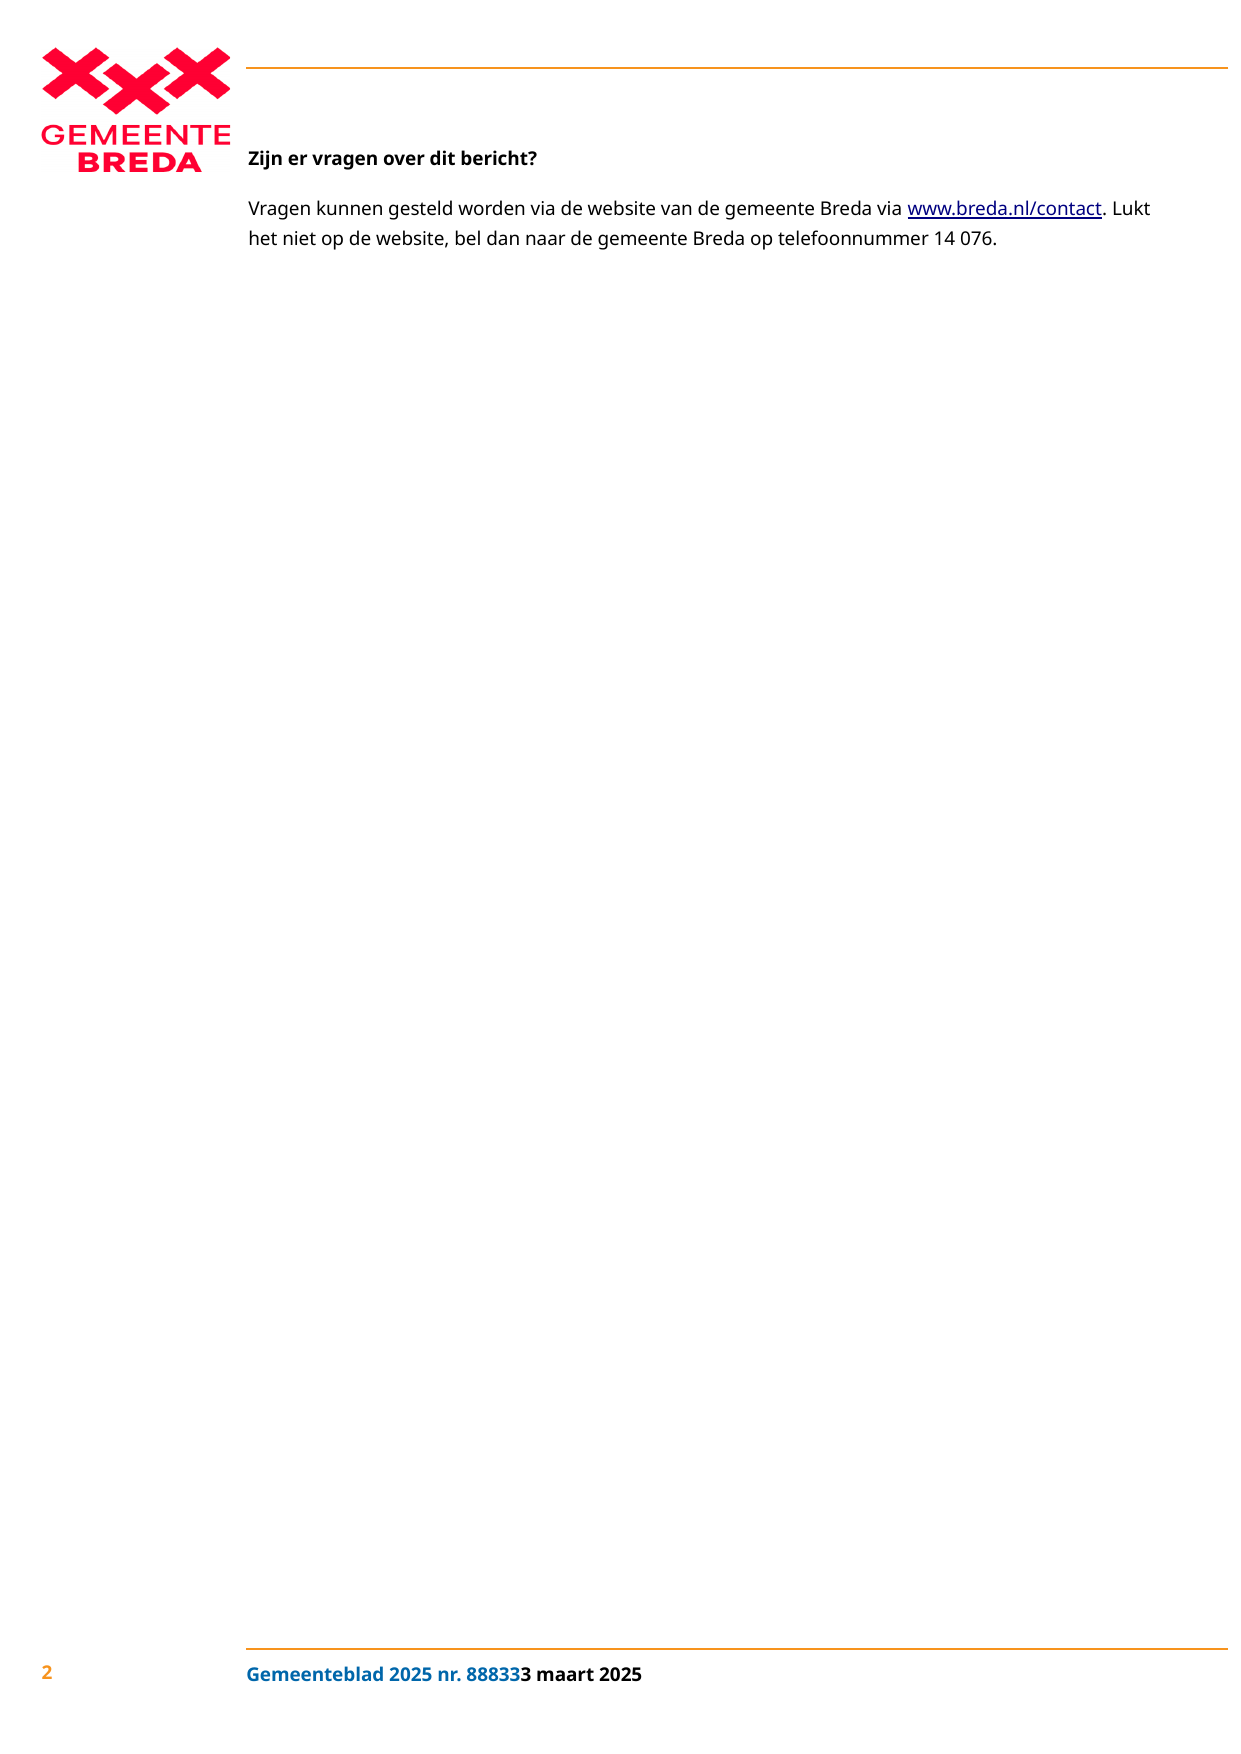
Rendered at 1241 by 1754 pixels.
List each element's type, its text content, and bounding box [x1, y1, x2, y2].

text Zijn er vragen over dit bericht? [248, 145, 1152, 171]
text Vragen kunnen gesteld worden via de website van de gemeente Breda via www.breda.nl/contact. Lukt het niet op de website, bel dan naar de gemeente Breda op telefoonnummer 14 076. [248, 196, 1152, 251]
picture [41, 47, 231, 172]
